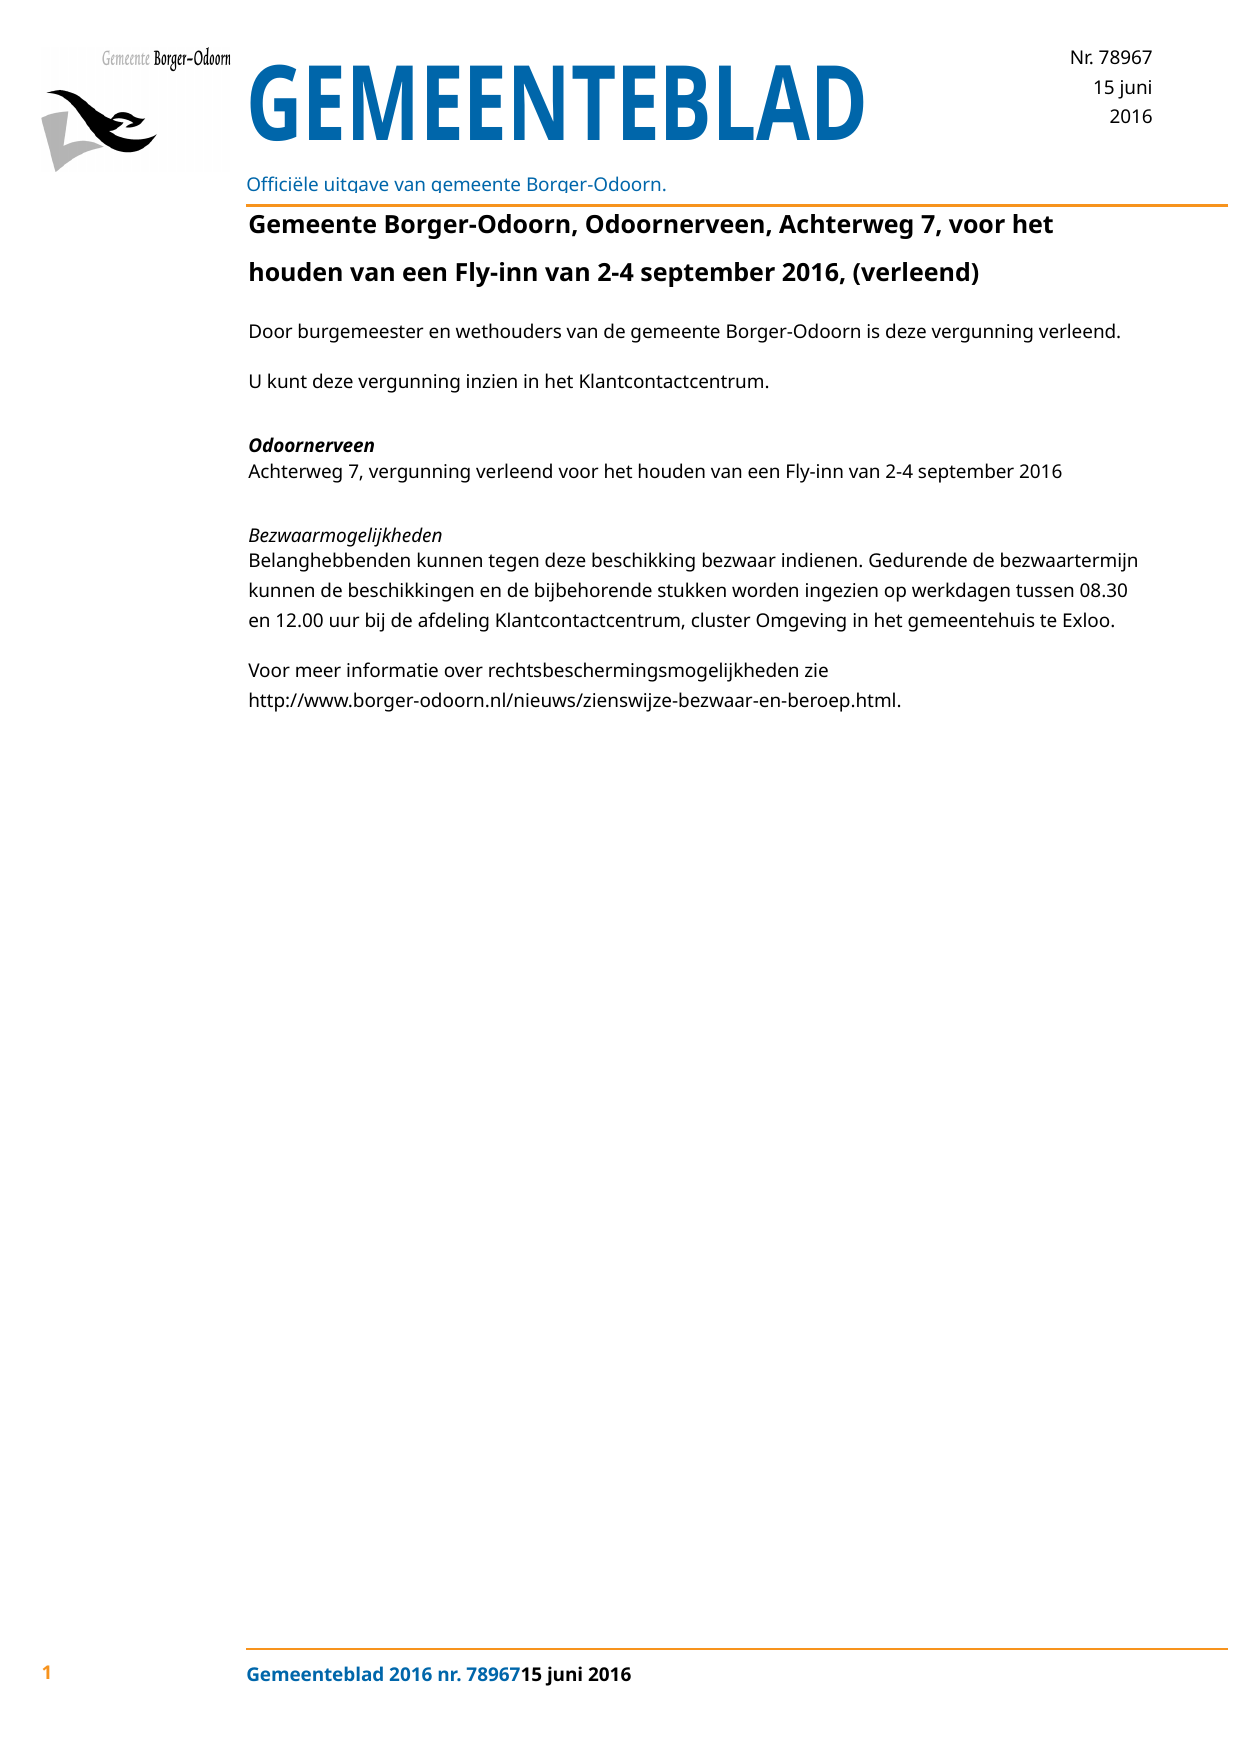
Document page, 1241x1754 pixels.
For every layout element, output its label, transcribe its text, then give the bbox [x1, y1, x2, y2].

text Bezwaarmogelijkheden [248, 522, 1152, 548]
text Achterweg 7, vergunning verleend voor het houden van een Fly-inn van 2-4 september 2016 [248, 458, 1152, 484]
text Belanghebbenden kunnen tegen deze beschikking bezwaar indienen. Gedurende de bezwaartermijn kunnen de beschikkingen en de bijbehorende stukken worden ingezien op werkdagen tussen 08.30 en 12.00 uur bij de afdeling Klantcontactcentrum, cluster Omgeving in het gemeentehuis te Exloo. [248, 548, 1152, 633]
picture [41, 47, 231, 172]
text Door burgemeester en wethouders van de gemeente Borger-Odoorn is deze vergunning verleend. [248, 318, 1152, 344]
text U kunt deze vergunning inzien in het Klantcontactcentrum. [248, 368, 1152, 394]
text Odoornerveen [248, 432, 1152, 458]
text Voor meer informatie over rechtsbeschermingsmogelijkheden zie http://www.borger-odoorn.nl/nieuws/zienswijze-bezwaar-en-beroep.html. [248, 657, 1152, 713]
text Gemeente Borger-Odoorn, Odoornerveen, Achterweg 7, voor het houden van een Fly-inn van 2-4 september 2016, (verleend) [248, 207, 1152, 288]
